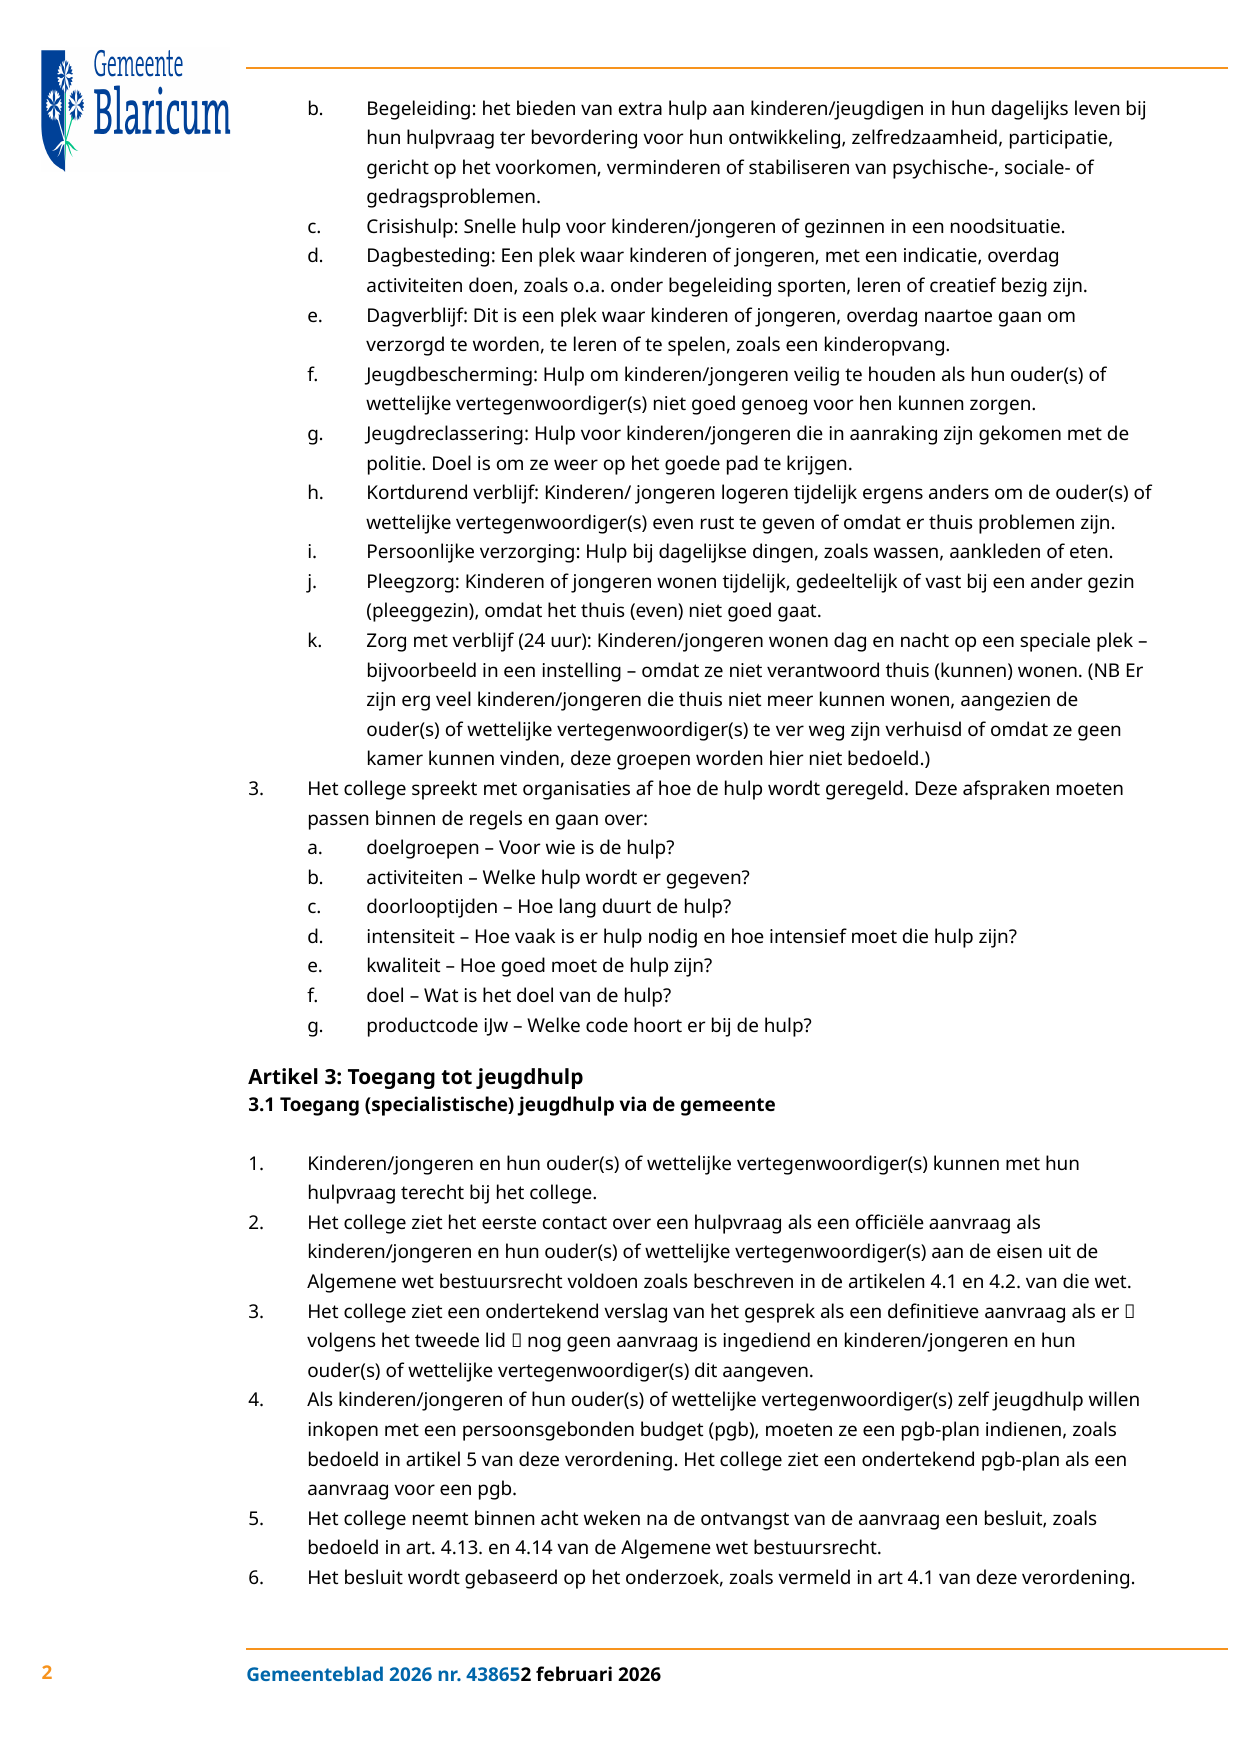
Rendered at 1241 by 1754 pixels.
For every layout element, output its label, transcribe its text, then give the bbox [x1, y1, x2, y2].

list Crisishulp: Snelle hulp voor kinderen/jongeren of gezinnen in een noodsituatie. [307, 213, 1152, 239]
list doel – Wat is het doel van de hulp? [307, 982, 1152, 1008]
list Het besluit wordt gebaseerd op het onderzoek, zoals vermeld in art 4.1 van deze verordening. [248, 1564, 1152, 1590]
list Het college ziet een ondertekend verslag van het gesprek als een definitieve aanvraag als er  volgens het tweede lid  nog geen aanvraag is ingediend en kinderen/jongeren en hun ouder(s) of wettelijke vertegenwoordiger(s) dit aangeven. [248, 1298, 1152, 1383]
list Dagverblijf: Dit is een plek waar kinderen of jongeren, overdag naartoe gaan om verzorgd te worden, te leren of te spelen, zoals een kinderopvang. [307, 302, 1152, 357]
list activiteiten – Welke hulp wordt er gegeven? [307, 864, 1152, 890]
list doelgroepen – Voor wie is de hulp? [307, 834, 1152, 860]
list intensiteit – Hoe vaak is er hulp nodig en hoe intensief moet die hulp zijn? [307, 923, 1152, 949]
list Dagbesteding: Een plek waar kinderen of jongeren, met een indicatie, overdag activiteiten doen, zoals o.a. onder begeleiding sporten, leren of creatief bezig zijn. [307, 243, 1152, 298]
list Persoonlijke verzorging: Hulp bij dagelijkse dingen, zoals wassen, aankleden of eten. [307, 538, 1152, 564]
list doorlooptijden – Hoe lang duurt de hulp? [307, 893, 1152, 919]
list Als kinderen/jongeren of hun ouder(s) of wettelijke vertegenwoordiger(s) zelf jeugdhulp willen inkopen met een persoonsgebonden budget (pgb), moeten ze een pgb-plan indienen, zoals bedoeld in artikel 5 van deze verordening. Het college ziet een ondertekend pgb-plan als een aanvraag voor een pgb. [248, 1387, 1152, 1501]
list Het college neemt binnen acht weken na de ontvangst van de aanvraag een besluit, zoals bedoeld in art. 4.13. en 4.14 van de Algemene wet bestuursrecht. [248, 1505, 1152, 1560]
list Het college spreekt met organisaties af hoe de hulp wordt geregeld. Deze afspraken moeten passen binnen de regels en gaan over: [248, 775, 1152, 831]
list Pleegzorg: Kinderen of jongeren wonen tijdelijk, gedeeltelijk of vast bij een ander gezin (pleeggezin), omdat het thuis (even) niet goed gaat. [307, 568, 1152, 623]
list Begeleiding: het bieden van extra hulp aan kinderen/jeugdigen in hun dagelijks leven bij hun hulpvraag ter bevordering voor hun ontwikkeling, zelfredzaamheid, participatie, gericht op het voorkomen, verminderen of stabiliseren van psychische-, sociale- of gedragsproblemen. [307, 95, 1152, 209]
list Zorg met verblijf (24 uur): Kinderen/jongeren wonen dag en nacht op een speciale plek – bijvoorbeeld in een instelling – omdat ze niet verantwoord thuis (kunnen) wonen. (NB Er zijn erg veel kinderen/jongeren die thuis niet meer kunnen wonen, aangezien de ouder(s) of wettelijke vertegenwoordiger(s) te ver weg zijn verhuisd of omdat ze geen kamer kunnen vinden, deze groepen worden hier niet bedoeld.) [307, 627, 1152, 771]
list Jeugdreclassering: Hulp voor kinderen/jongeren die in aanraking zijn gekomen met de politie. Doel is om ze weer op het goede pad te krijgen. [307, 420, 1152, 476]
picture [41, 47, 231, 172]
list kwaliteit – Hoe goed moet de hulp zijn? [307, 953, 1152, 978]
list productcode iJw – Welke code hoort er bij de hulp? [307, 1012, 1152, 1038]
text 3.1 Toegang (specialistische) jeugdhulp via de gemeente [248, 1091, 1152, 1116]
list Kortdurend verblijf: Kinderen/ jongeren logeren tijdelijk ergens anders om de ouder(s) of wettelijke vertegenwoordiger(s) even rust te geven of omdat er thuis problemen zijn. [307, 479, 1152, 535]
text Artikel 3: Toegang tot jeugdhulp [248, 1062, 1152, 1091]
list Het college ziet het eerste contact over een hulpvraag als een officiële aanvraag als kinderen/jongeren en hun ouder(s) of wettelijke vertegenwoordiger(s) aan de eisen uit de Algemene wet bestuursrecht voldoen zoals beschreven in de artikelen 4.1 en 4.2. van die wet. [248, 1209, 1152, 1294]
list Jeugdbescherming: Hulp om kinderen/jongeren veilig te houden als hun ouder(s) of wettelijke vertegenwoordiger(s) niet goed genoeg voor hen kunnen zorgen. [307, 361, 1152, 416]
list Kinderen/jongeren en hun ouder(s) of wettelijke vertegenwoordiger(s) kunnen met hun hulpvraag terecht bij het college. [248, 1150, 1152, 1205]
